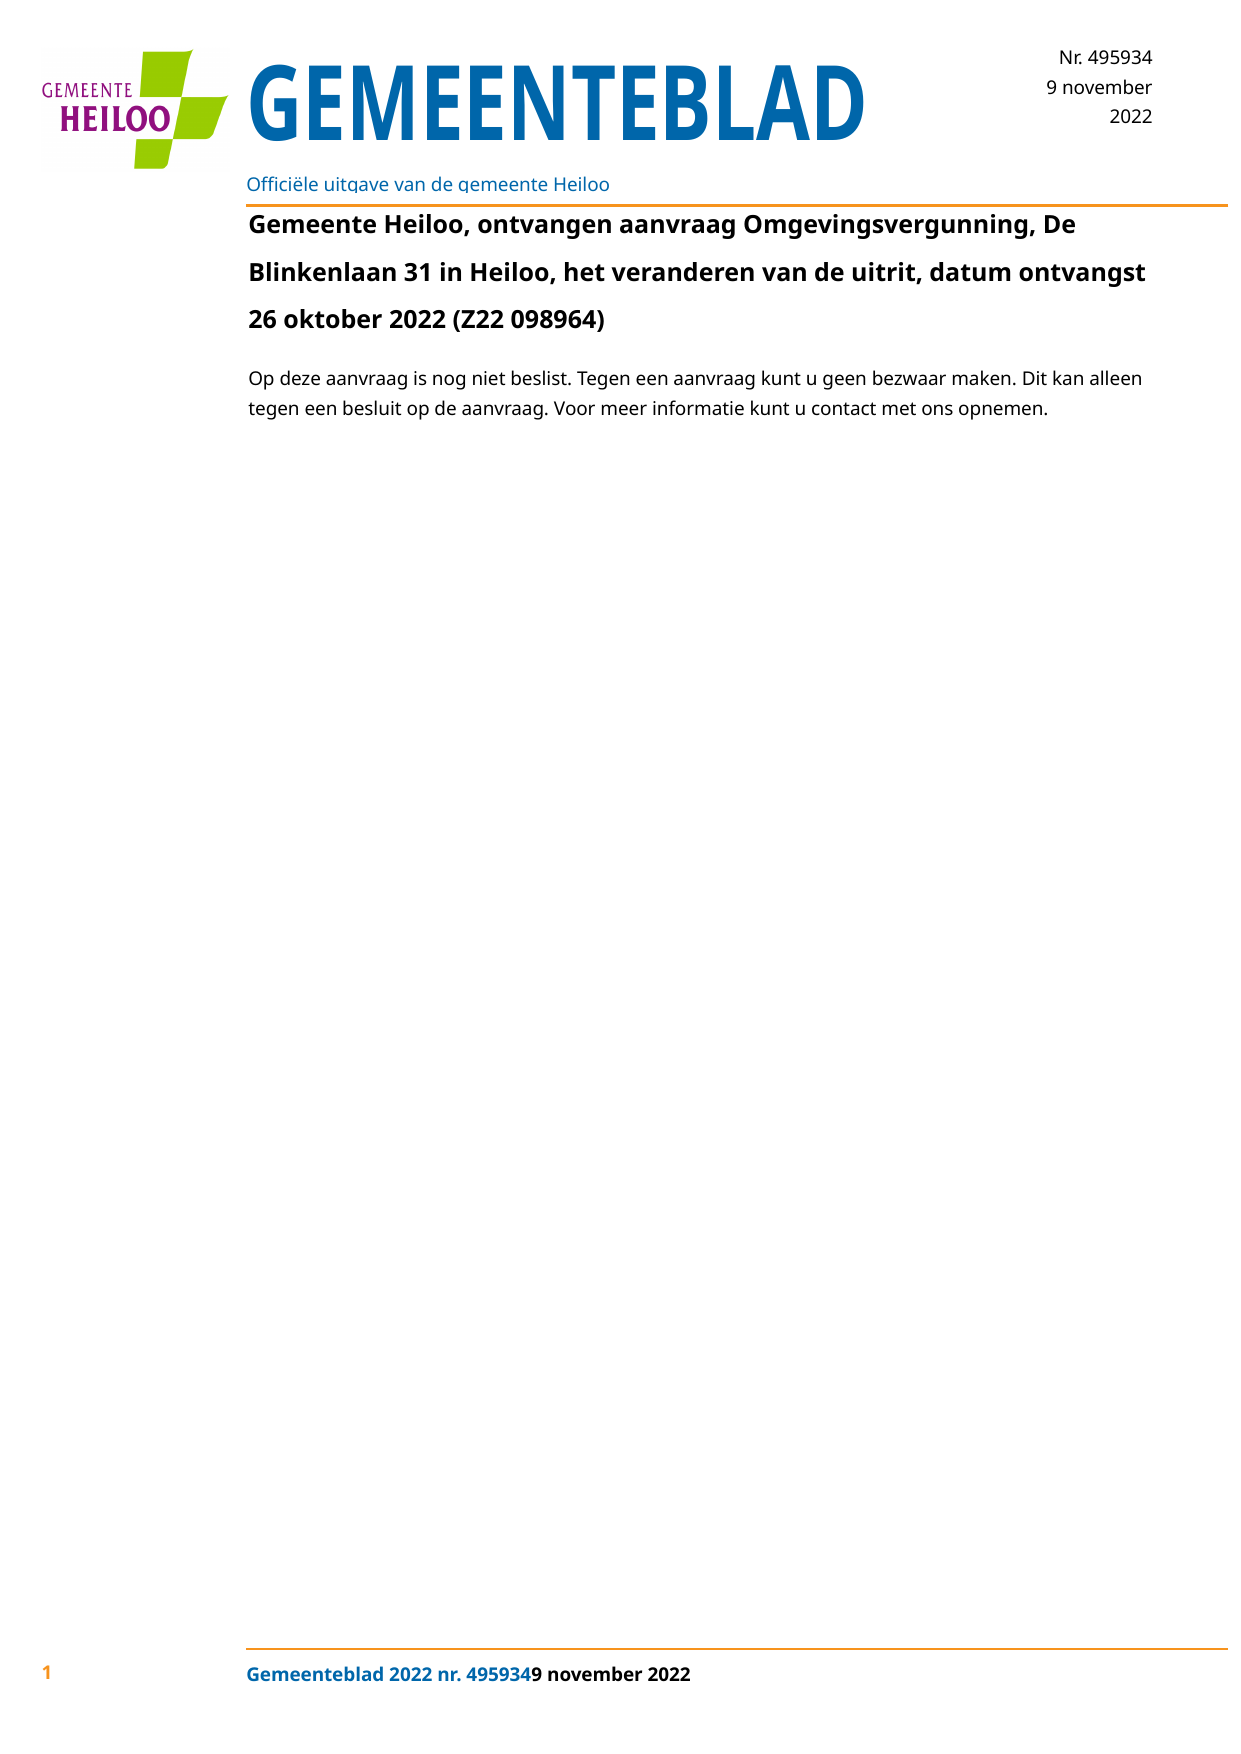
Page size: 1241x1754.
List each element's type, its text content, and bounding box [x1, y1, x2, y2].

text Op deze aanvraag is nog niet beslist. Tegen een aanvraag kunt u geen bezwaar maken. Dit kan alleen tegen een besluit op de aanvraag. Voor meer informatie kunt u contact met ons opnemen. [248, 366, 1152, 421]
picture [41, 47, 231, 172]
text Gemeente Heiloo, ontvangen aanvraag Omgevingsvergunning, De Blinkenlaan 31 in Heiloo, het veranderen van de uitrit, datum ontvangst 26 oktober 2022 (Z22 098964) [248, 207, 1152, 336]
